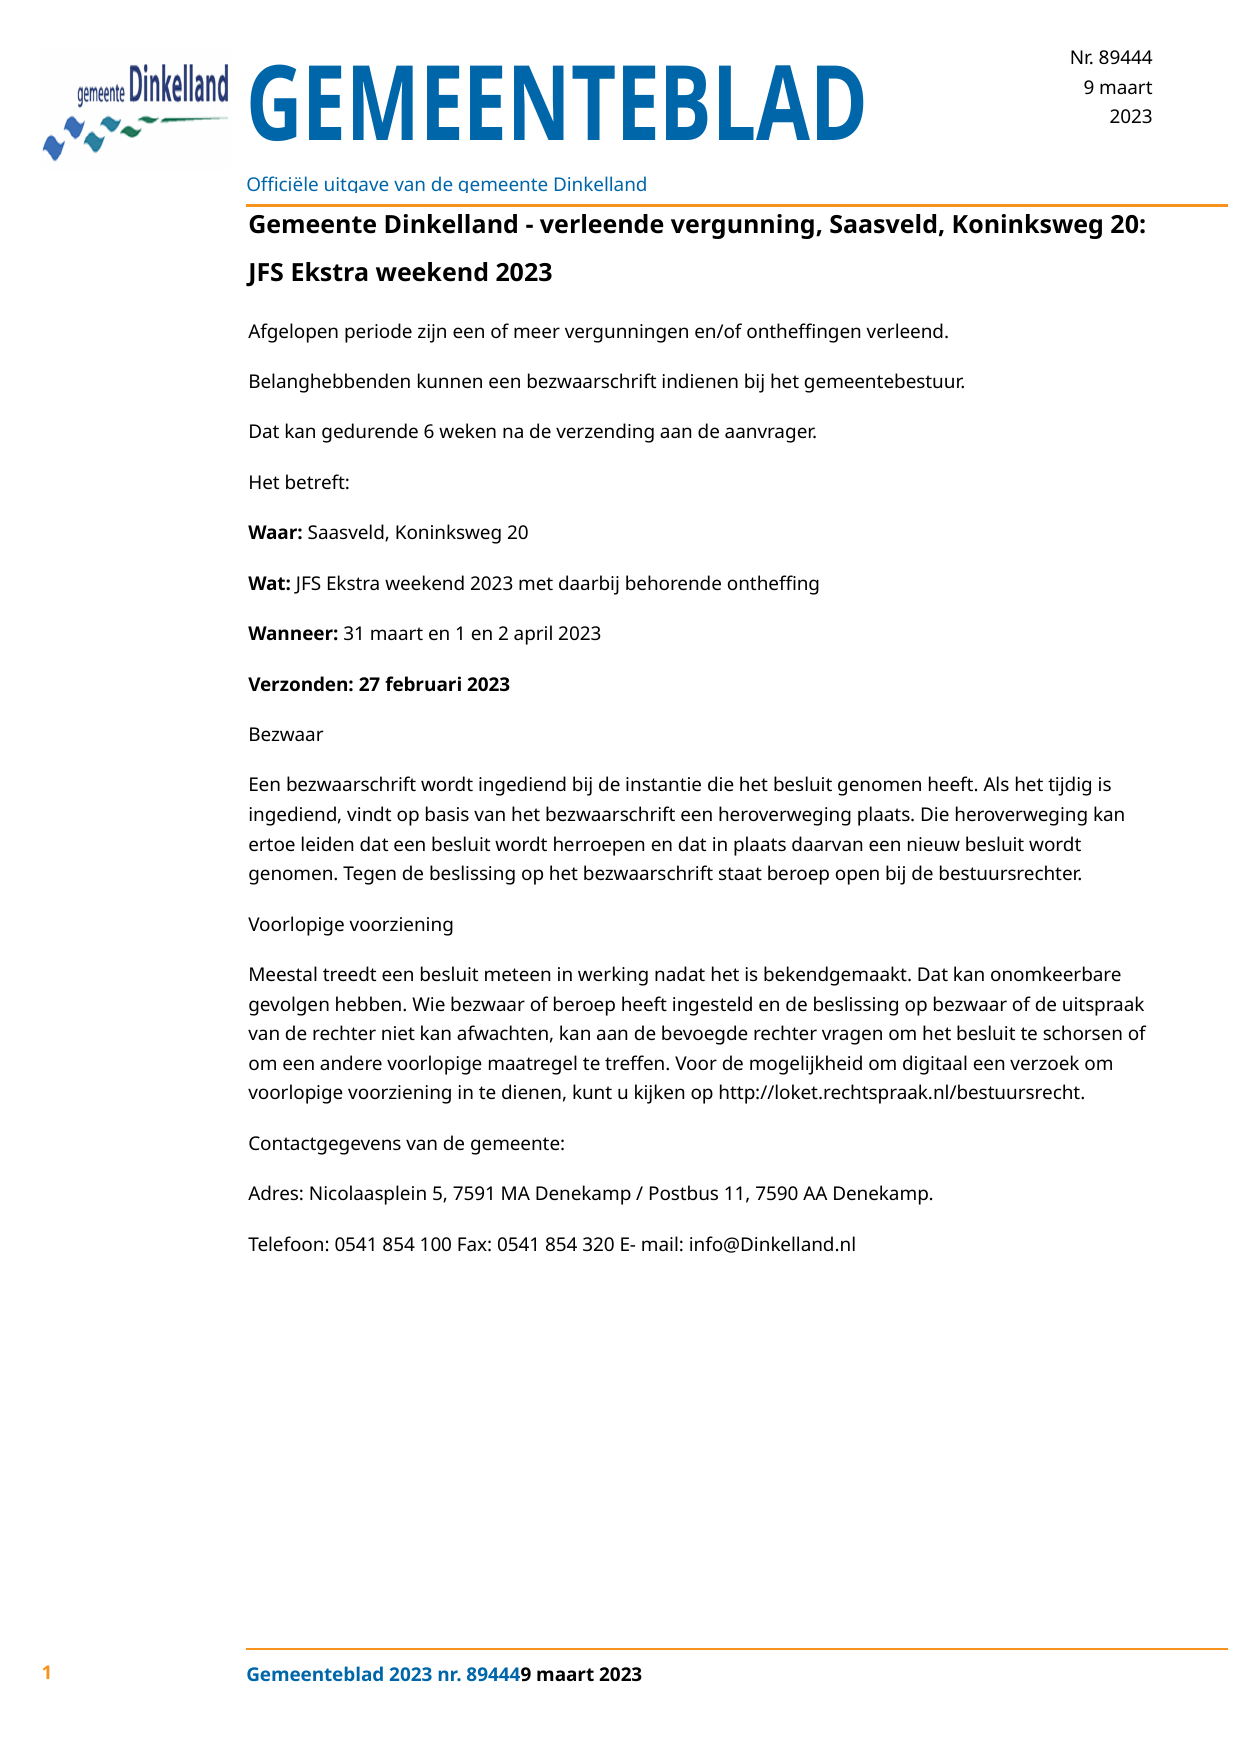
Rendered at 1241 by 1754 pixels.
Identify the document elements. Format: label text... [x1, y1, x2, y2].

picture [41, 47, 231, 172]
text Contactgegevens van de gemeente: [248, 1130, 1152, 1156]
text Voorlopige voorziening [248, 911, 1152, 937]
text Het betreft: [248, 469, 1152, 495]
text Gemeente Dinkelland - verleende vergunning, Saasveld, Koninksweg 20: JFS Ekstra weekend 2023 [248, 207, 1152, 288]
text Telefoon: 0541 854 100 Fax: 0541 854 320 E- mail: info@Dinkelland.nl [248, 1231, 1152, 1257]
text Waar: Saasveld, Koninksweg 20 [248, 519, 1152, 545]
text Belanghebbenden kunnen een bezwaarschrift indienen bij het gemeentebestuur. [248, 368, 1152, 394]
text Wat: JFS Ekstra weekend 2023 met daarbij behorende ontheffing [248, 570, 1152, 596]
text Bezwaar [248, 721, 1152, 747]
text Adres: Nicolaasplein 5, 7591 MA Denekamp / Postbus 11, 7590 AA Denekamp. [248, 1180, 1152, 1206]
text Verzonden: 27 februari 2023 [248, 671, 1152, 697]
text Afgelopen periode zijn een of meer vergunningen en/of ontheffingen verleend. [248, 318, 1152, 344]
text Wanneer: 31 maart en 1 en 2 april 2023 [248, 620, 1152, 646]
text Meestal treedt een besluit meteen in werking nadat het is bekendgemaakt. Dat kan onomkeerbare gevolgen hebben. Wie bezwaar of beroep heeft ingesteld en de beslissing op bezwaar of de uitspraak van de rechter niet kan afwachten, kan aan de bevoegde rechter vragen om het besluit te schorsen of om een andere voorlopige maatregel te treffen. Voor de mogelijkheid om digitaal een verzoek om voorlopige voorziening in te dienen, kunt u kijken op http://loket.rechtspraak.nl/bestuursrecht. [248, 961, 1152, 1105]
text Dat kan gedurende 6 weken na de verzending aan de aanvrager. [248, 419, 1152, 444]
text Een bezwaarschrift wordt ingediend bij de instantie die het besluit genomen heeft. Als het tijdig is ingediend, vindt op basis van het bezwaarschrift een heroverweging plaats. Die heroverweging kan ertoe leiden dat een besluit wordt herroepen en dat in plaats daarvan een nieuw besluit wordt genomen. Tegen de beslissing op het bezwaarschrift staat beroep open bij de bestuursrechter. [248, 772, 1152, 886]
